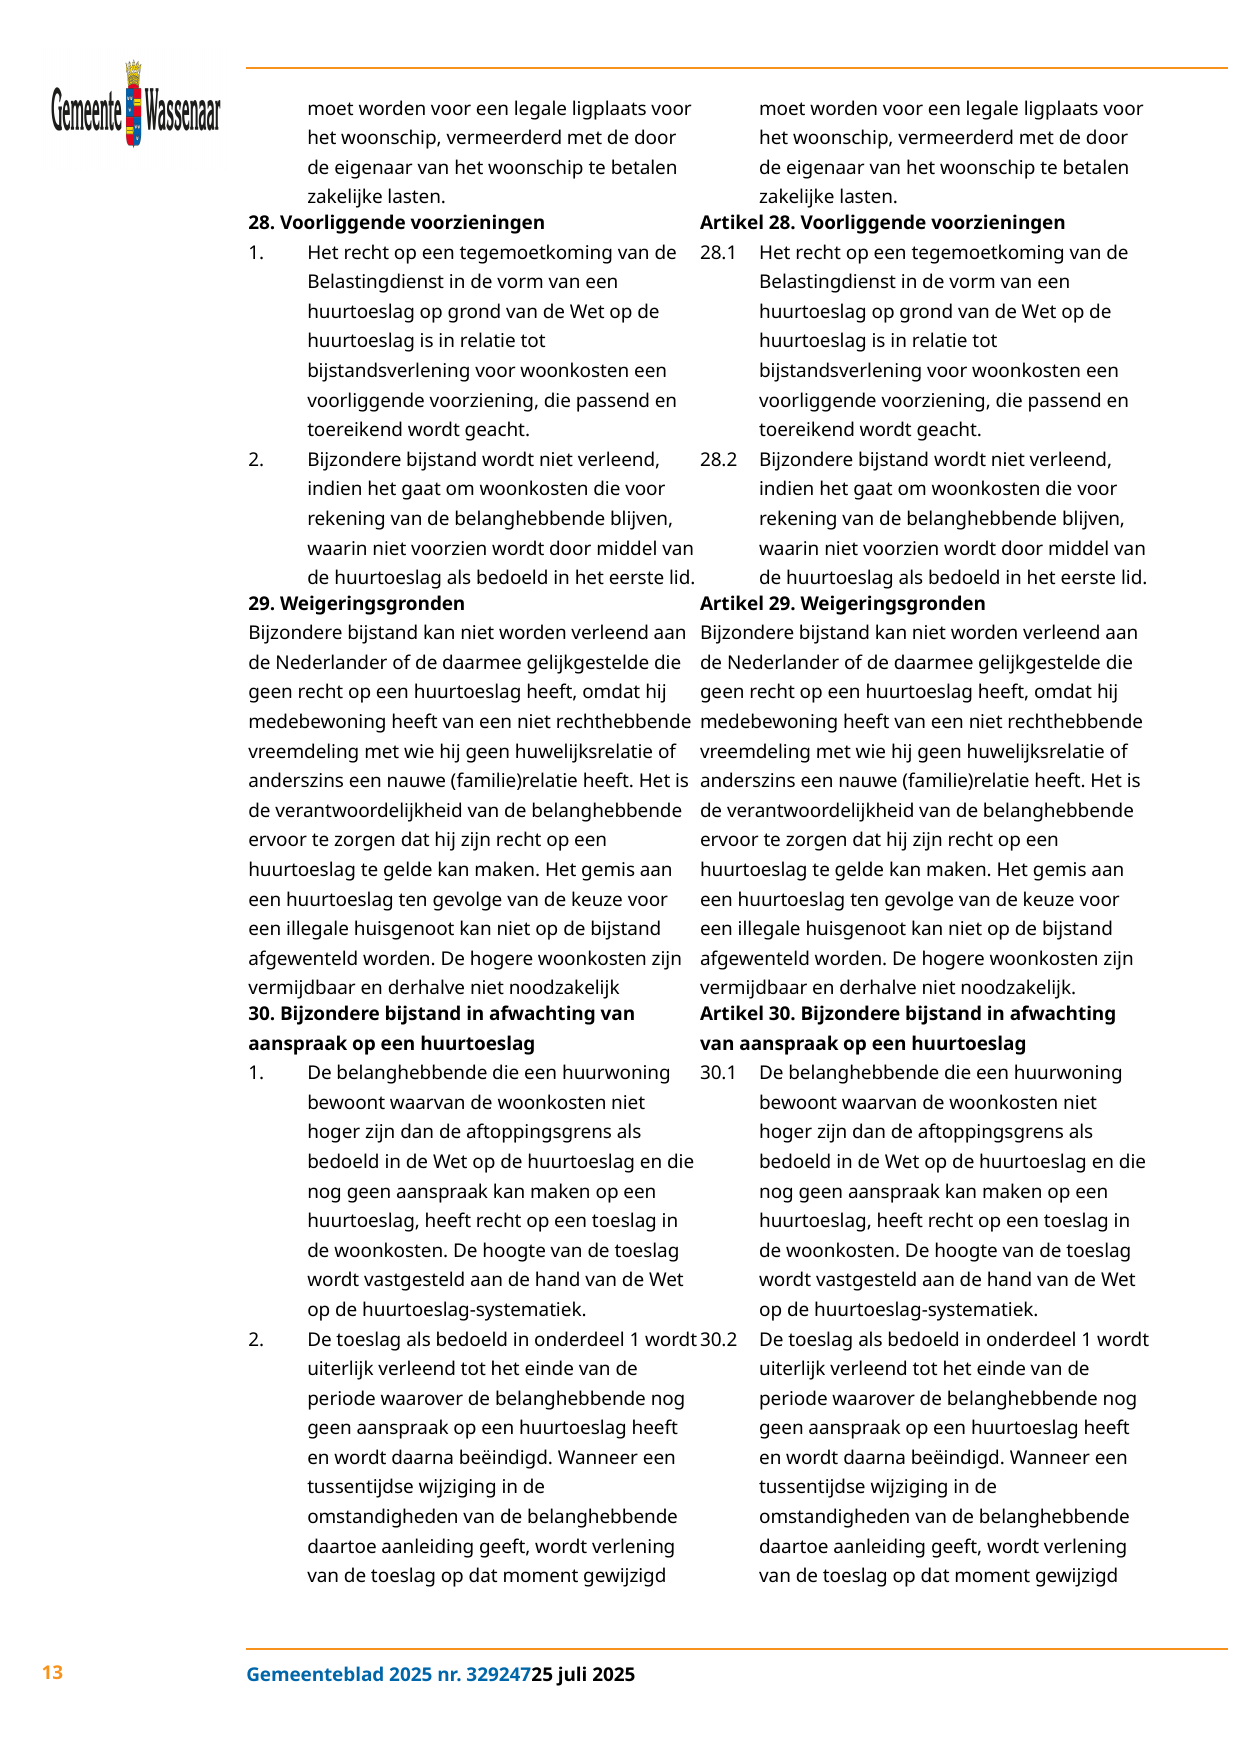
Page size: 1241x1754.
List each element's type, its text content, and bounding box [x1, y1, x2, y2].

table_cell 29. Weigeringsgronden Bijzondere bijstand kan niet worden verleend aan de Nederlander of de daarmee gelijkgestelde die geen recht op een huurtoeslag heeft, omdat hij medebewoning heeft van een niet rechthebbende vreemdeling met wie hij geen huwelijksrelatie of anderszins een nauwe (familie)relatie heeft. Het is de verantwoordelijkheid van de belanghebbende ervoor te zorgen dat hij zijn recht op een huurtoeslag te gelde kan maken. Het gemis aan een huurtoeslag ten gevolge van de keuze voor een illegale huisgenoot kan niet op de bijstand afgewenteld worden. De hogere woonkosten zijn vermijdbaar en derhalve niet noodzakelijk [248, 590, 700, 1000]
picture [41, 47, 231, 172]
table_cell Artikel 30. Bijzondere bijstand in afwachting van aanspraak op een huurtoeslag De belanghebbende die een huurwoning bewoont waarvan de woonkosten niet hoger zijn dan de aftoppingsgrens als bedoeld in de Wet op de huurtoeslag en die nog geen aanspraak kan maken op een huurtoeslag, heeft recht op een toeslag in de woonkosten. De hoogte van de toeslag wordt vastgesteld aan de hand van de Wet op de huurtoeslag-systematiek. De toeslag als bedoeld in onderdeel 1 wordt uiterlijk verleend tot het einde van de periode waarover de belanghebbende nog geen aanspraak op een huurtoeslag heeft en wordt daarna beëindigd. Wanneer een tussentijdse wijziging in de omstandigheden van de belanghebbende daartoe aanleiding geeft, wordt verlening van de toeslag op dat moment gewijzigd [700, 1000, 1152, 1588]
table_cell 28. Voorliggende voorzieningen Het recht op een tegemoetkoming van de Belastingdienst in de vorm van een huurtoeslag op grond van de Wet op de huurtoeslag is in relatie tot bijstandsverlening voor woonkosten een voorliggende voorziening, die passend en toereikend wordt geacht. Bijzondere bijstand wordt niet verleend, indien het gaat om woonkosten die voor rekening van de belanghebbende blijven, waarin niet voorzien wordt door middel van de huurtoeslag als bedoeld in het eerste lid. [248, 209, 700, 590]
table_cell 30. Bijzondere bijstand in afwachting van aanspraak op een huurtoeslag De belanghebbende die een huurwoning bewoont waarvan de woonkosten niet hoger zijn dan de aftoppingsgrens als bedoeld in de Wet op de huurtoeslag en die nog geen aanspraak kan maken op een huurtoeslag, heeft recht op een toeslag in de woonkosten. De hoogte van de toeslag wordt vastgesteld aan de hand van de Wet op de huurtoeslag-systematiek. De toeslag als bedoeld in onderdeel 1 wordt uiterlijk verleend tot het einde van de periode waarover de belanghebbende nog geen aanspraak op een huurtoeslag heeft en wordt daarna beëindigd. Wanneer een tussentijdse wijziging in de omstandigheden van de belanghebbende daartoe aanleiding geeft, wordt verlening van de toeslag op dat moment gewijzigd [248, 1000, 700, 1588]
table_cell Artikel 29. Weigeringsgronden Bijzondere bijstand kan niet worden verleend aan de Nederlander of de daarmee gelijkgestelde die geen recht op een huurtoeslag heeft, omdat hij medebewoning heeft van een niet rechthebbende vreemdeling met wie hij geen huwelijksrelatie of anderszins een nauwe (familie)relatie heeft. Het is de verantwoordelijkheid van de belanghebbende ervoor te zorgen dat hij zijn recht op een huurtoeslag te gelde kan maken. Het gemis aan een huurtoeslag ten gevolge van de keuze voor een illegale huisgenoot kan niet op de bijstand afgewenteld worden. De hogere woonkosten zijn vermijdbaar en derhalve niet noodzakelijk. [700, 590, 1152, 1000]
table_cell moet worden voor een legale ligplaats voor het woonschip, vermeerderd met de door de eigenaar van het woonschip te betalen zakelijke lasten. [248, 95, 700, 209]
table_cell Artikel 28. Voorliggende voorzieningen Het recht op een tegemoetkoming van de Belastingdienst in de vorm van een huurtoeslag op grond van de Wet op de huurtoeslag is in relatie tot bijstandsverlening voor woonkosten een voorliggende voorziening, die passend en toereikend wordt geacht. Bijzondere bijstand wordt niet verleend, indien het gaat om woonkosten die voor rekening van de belanghebbende blijven, waarin niet voorzien wordt door middel van de huurtoeslag als bedoeld in het eerste lid. [700, 209, 1152, 590]
table_cell moet worden voor een legale ligplaats voor het woonschip, vermeerderd met de door de eigenaar van het woonschip te betalen zakelijke lasten. [700, 95, 1152, 209]
